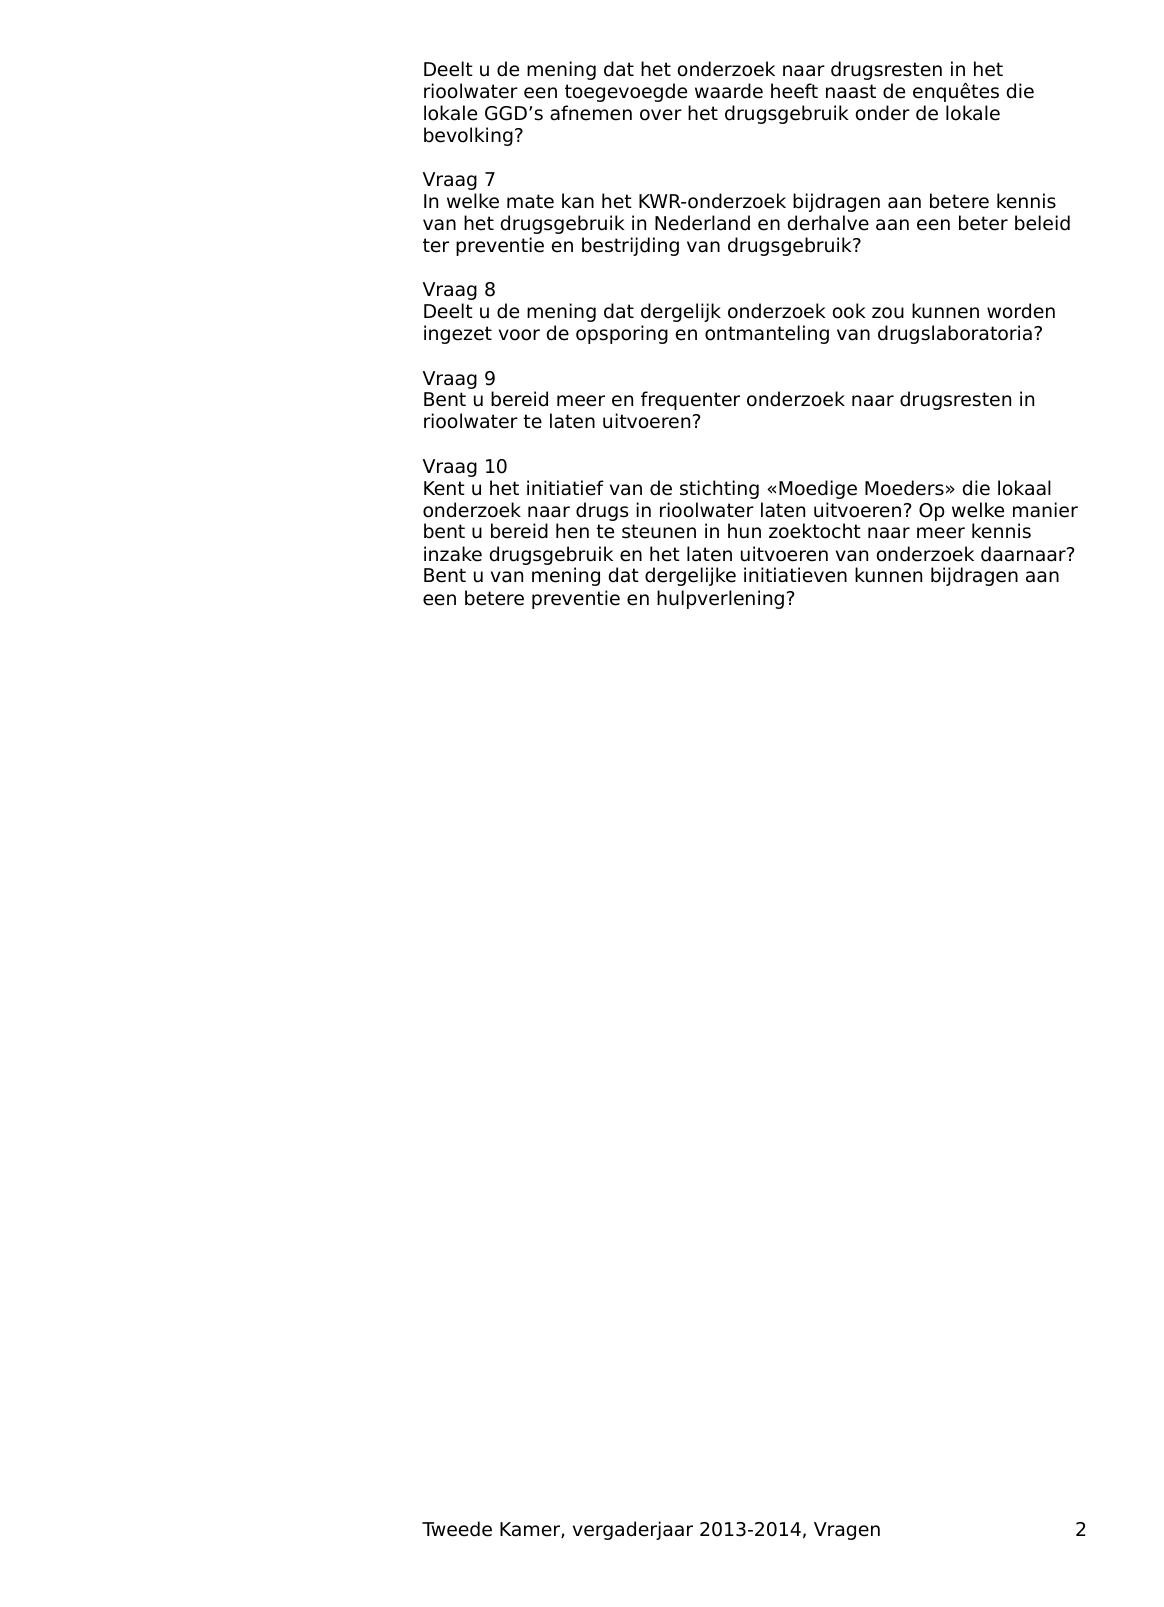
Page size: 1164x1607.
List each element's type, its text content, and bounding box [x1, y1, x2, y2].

text Vraag 8 [422, 279, 1087, 301]
text Bent u bereid meer en frequenter onderzoek naar drugsresten in rioolwater te laten uitvoeren? [422, 389, 1087, 433]
text In welke mate kan het KWR-onderzoek bijdragen aan betere kennis van het drugsgebruik in Nederland en derhalve aan een beter beleid ter preventie en bestrijding van drugsgebruik? [422, 191, 1087, 257]
text Deelt u de mening dat het onderzoek naar drugsresten in het rioolwater een toegevoegde waarde heeft naast de enquêtes die lokale GGD’s afnemen over het drugsgebruik onder de lokale bevolking? [422, 59, 1087, 147]
text Vraag 9 [422, 367, 1087, 389]
text Vraag 10 [422, 456, 1087, 477]
text Kent u het initiatief van de stichting «Moedige Moeders» die lokaal onderzoek naar drugs in rioolwater laten uitvoeren? Op welke manier bent u bereid hen te steunen in hun zoektocht naar meer kennis inzake drugsgebruik en het laten uitvoeren van onderzoek daarnaar? Bent u van mening dat dergelijke initiatieven kunnen bijdragen aan een betere preventie en hulpverlening? [422, 477, 1087, 609]
text Vraag 7 [422, 169, 1087, 191]
text Deelt u de mening dat dergelijk onderzoek ook zou kunnen worden ingezet voor de opsporing en ontmanteling van drugslaboratoria? [422, 301, 1087, 345]
